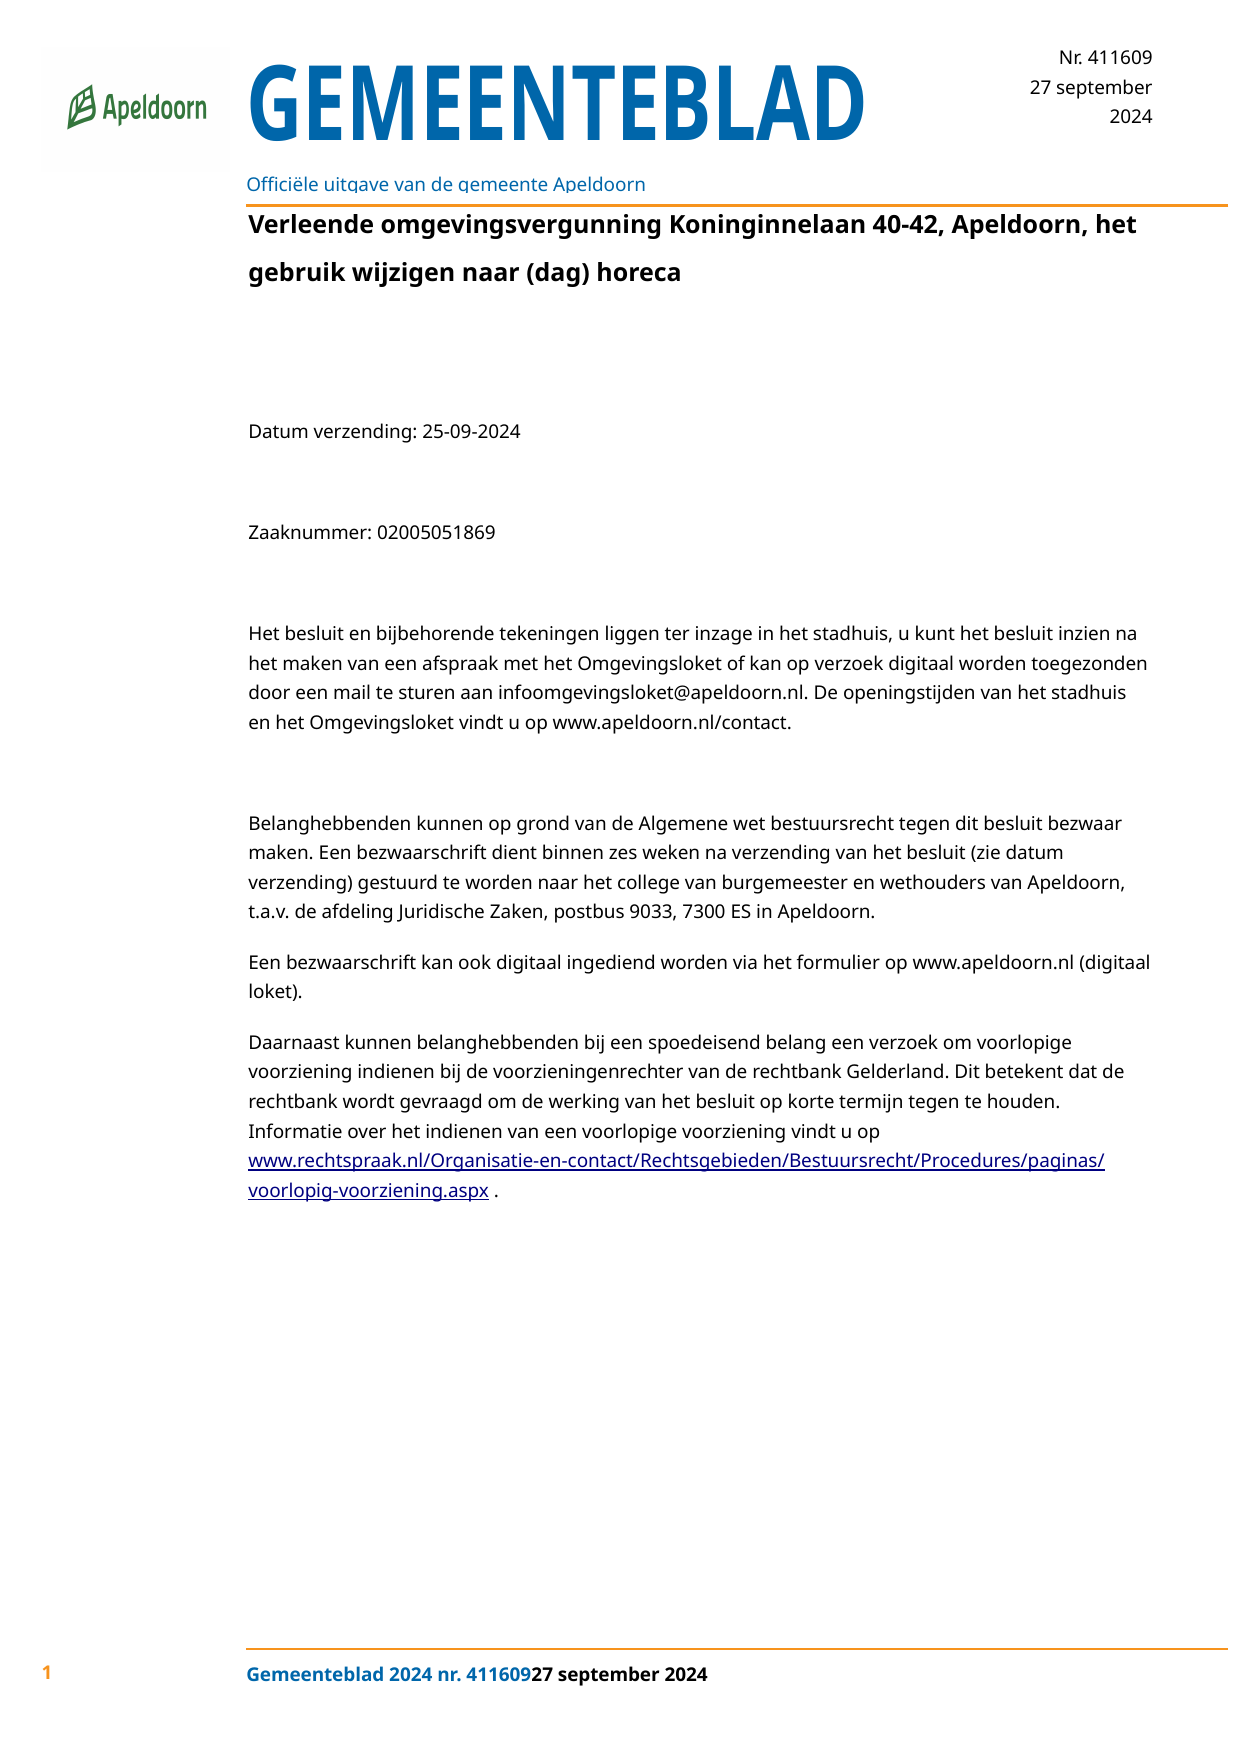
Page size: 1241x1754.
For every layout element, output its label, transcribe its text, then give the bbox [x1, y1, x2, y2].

text Het besluit en bijbehorende tekeningen liggen ter inzage in het stadhuis, u kunt het besluit inzien na het maken van een afspraak met het Omgevingsloket of kan op verzoek digitaal worden toegezonden door een mail te sturen aan infoomgevingsloket@apeldoorn.nl. De openingstijden van het stadhuis en het Omgevingsloket vindt u op www.apeldoorn.nl/contact. [248, 620, 1152, 735]
text Belanghebbenden kunnen op grond van de Algemene wet bestuursrecht tegen dit besluit bezwaar maken. Een bezwaarschrift dient binnen zes weken na verzending van het besluit (zie datum verzending) gestuurd te worden naar het college van burgemeester en wethouders van Apeldoorn, t.a.v. de afdeling Juridische Zaken, postbus 9033, 7300 ES in Apeldoorn. [248, 810, 1152, 924]
text Verleende omgevingsvergunning Koninginnelaan 40-42, Apeldoorn, het gebruik wijzigen naar (dag) horeca [248, 207, 1152, 288]
picture [41, 47, 231, 172]
text Daarnaast kunnen belanghebbenden bij een spoedeisend belang een verzoek om voorlopige voorziening indienen bij de voorzieningenrechter van de rechtbank Gelderland. Dit betekent dat de rechtbank wordt gevraagd om de werking van het besluit op korte termijn tegen te houden. Informatie over het indienen van een voorlopige voorziening vindt u op www.rechtspraak.nl/Organisatie-en-contact/Rechtsgebieden/Bestuursrecht/Procedures/paginas/voorlopig-voorziening.aspx . [248, 1029, 1152, 1203]
text Een bezwaarschrift kan ook digitaal ingediend worden via het formulier op www.apeldoorn.nl (digitaal loket). [248, 949, 1152, 1004]
text Datum verzending: 25-09-2024 [248, 419, 1152, 444]
text Zaaknummer: 02005051869 [248, 519, 1152, 545]
